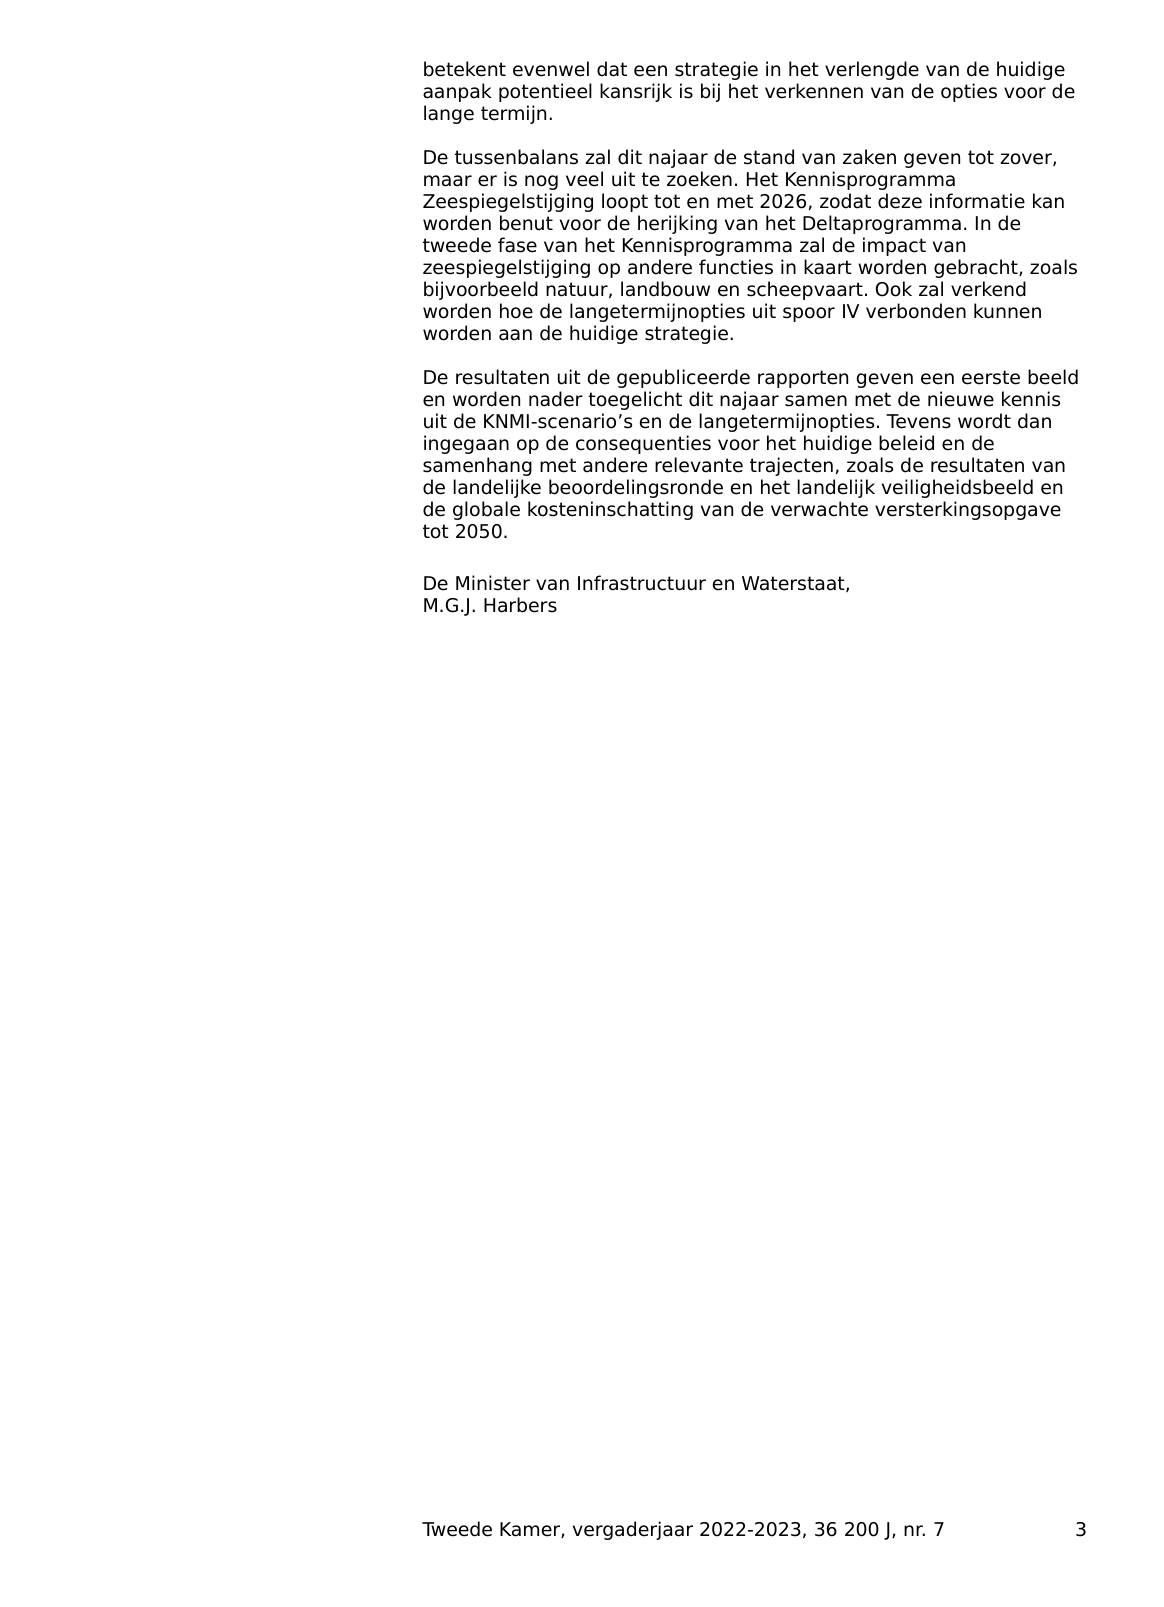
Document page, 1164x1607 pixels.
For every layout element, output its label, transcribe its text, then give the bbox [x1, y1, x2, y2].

text De resultaten uit de gepubliceerde rapporten geven een eerste beeld en worden nader toegelicht dit najaar samen met de nieuwe kennis uit de KNMI-scenario’s en de langetermijnopties. Tevens wordt dan ingegaan op de consequenties voor het huidige beleid en de samenhang met andere relevante trajecten, zoals de resultaten van de landelijke beoordelingsronde en het landelijk veiligheidsbeeld en de globale kosteninschatting van de verwachte versterkingsopgave tot 2050. [422, 367, 1087, 543]
text De tussenbalans zal dit najaar de stand van zaken geven tot zover, maar er is nog veel uit te zoeken. Het Kennisprogramma Zeespiegelstijging loopt tot en met 2026, zodat deze informatie kan worden benut voor de herijking van het Deltaprogramma. In de tweede fase van het Kennisprogramma zal de impact van zeespiegelstijging op andere functies in kaart worden gebracht, zoals bijvoorbeeld natuur, landbouw en scheepvaart. Ook zal verkend worden hoe de langetermijnopties uit spoor IV verbonden kunnen worden aan de huidige strategie. [422, 147, 1087, 345]
text betekent evenwel dat een strategie in het verlengde van de huidige aanpak potentieel kansrijk is bij het verkennen van de opties voor de lange termijn. [422, 59, 1087, 125]
text De Minister van Infrastructuur en Waterstaat, M.G.J. Harbers [422, 573, 1087, 617]
